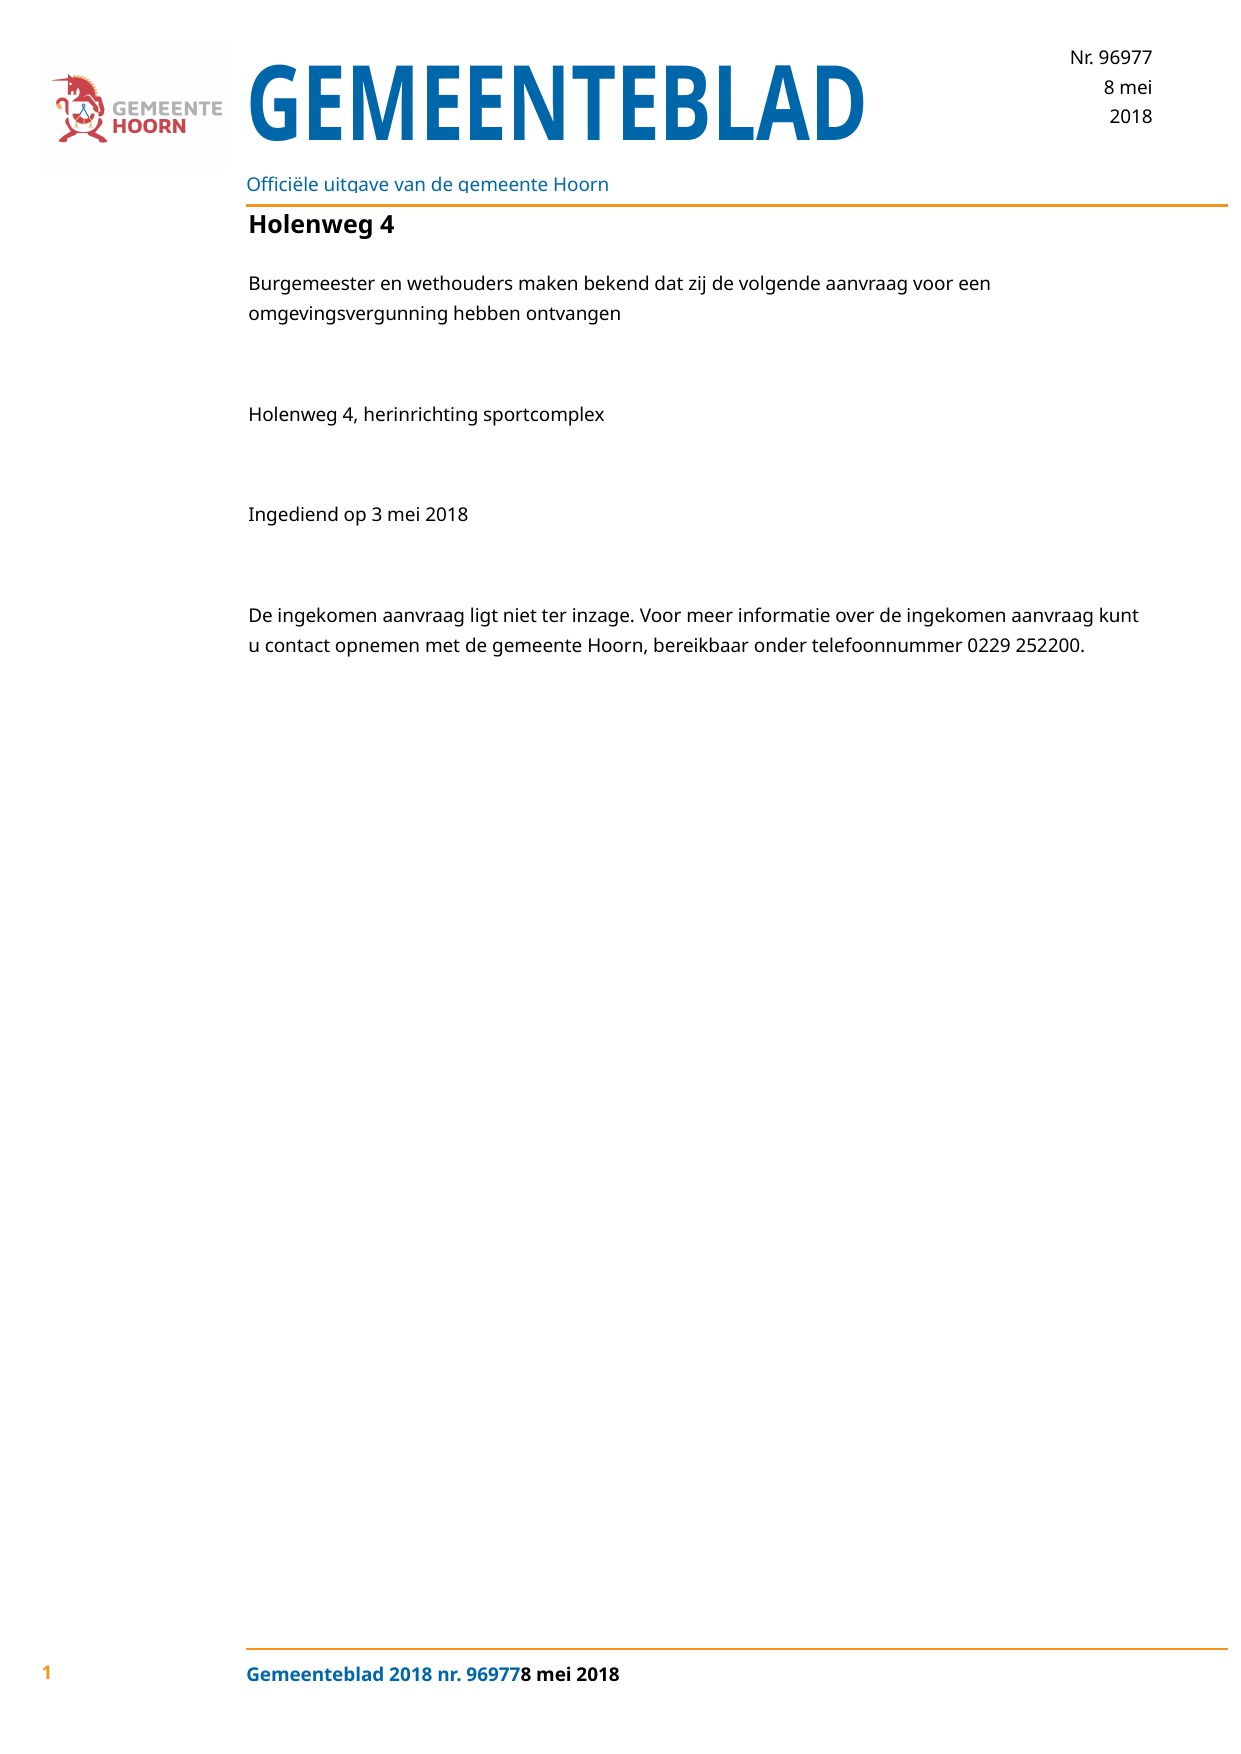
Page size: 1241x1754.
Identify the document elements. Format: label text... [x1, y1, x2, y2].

text De ingekomen aanvraag ligt niet ter inzage. Voor meer informatie over de ingekomen aanvraag kunt u contact opnemen met de gemeente Hoorn, bereikbaar onder telefoonnummer 0229 252200. [248, 602, 1152, 658]
text Holenweg 4, herinrichting sportcomplex [248, 401, 1152, 426]
text Burgemeester en wethouders maken bekend dat zij de volgende aanvraag voor een omgevingsvergunning hebben ontvangen [248, 270, 1152, 326]
text Ingediend op 3 mei 2018 [248, 502, 1152, 527]
picture [41, 47, 231, 172]
text Holenweg 4 [248, 207, 1152, 241]
